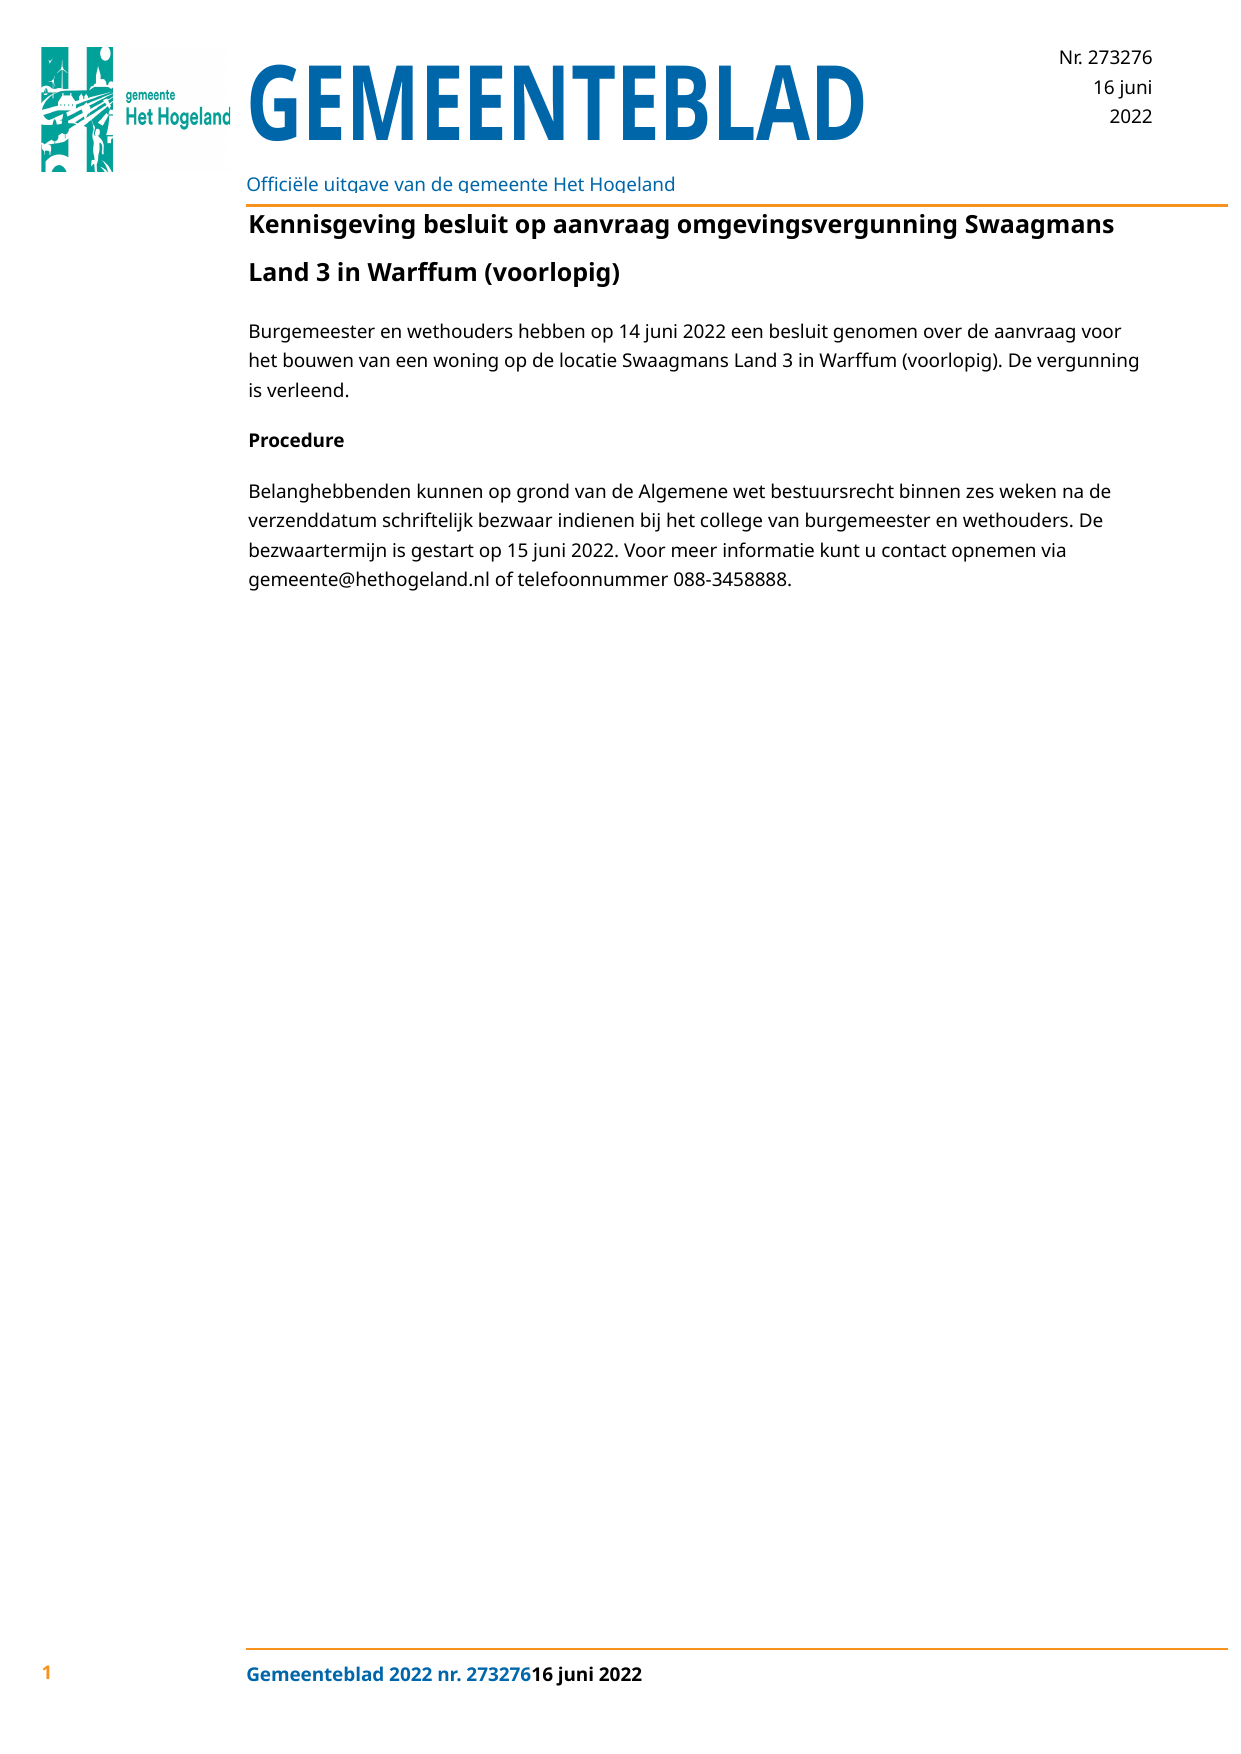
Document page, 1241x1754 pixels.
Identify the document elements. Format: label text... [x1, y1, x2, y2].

text Belanghebbenden kunnen op grond van de Algemene wet bestuursrecht binnen zes weken na de verzenddatum schriftelijk bezwaar indienen bij het college van burgemeester en wethouders. De bezwaartermijn is gestart op 15 juni 2022. Voor meer informatie kunt u contact opnemen via gemeente@hethogeland.nl of telefoonnummer 088-3458888. [248, 478, 1152, 592]
text Procedure [248, 427, 1152, 453]
picture [41, 47, 231, 172]
text Kennisgeving besluit op aanvraag omgevingsvergunning Swaagmans Land 3 in Warffum (voorlopig) [248, 207, 1152, 288]
text Burgemeester en wethouders hebben op 14 juni 2022 een besluit genomen over de aanvraag voor het bouwen van een woning op de locatie Swaagmans Land 3 in Warffum (voorlopig). De vergunning is verleend. [248, 318, 1152, 403]
